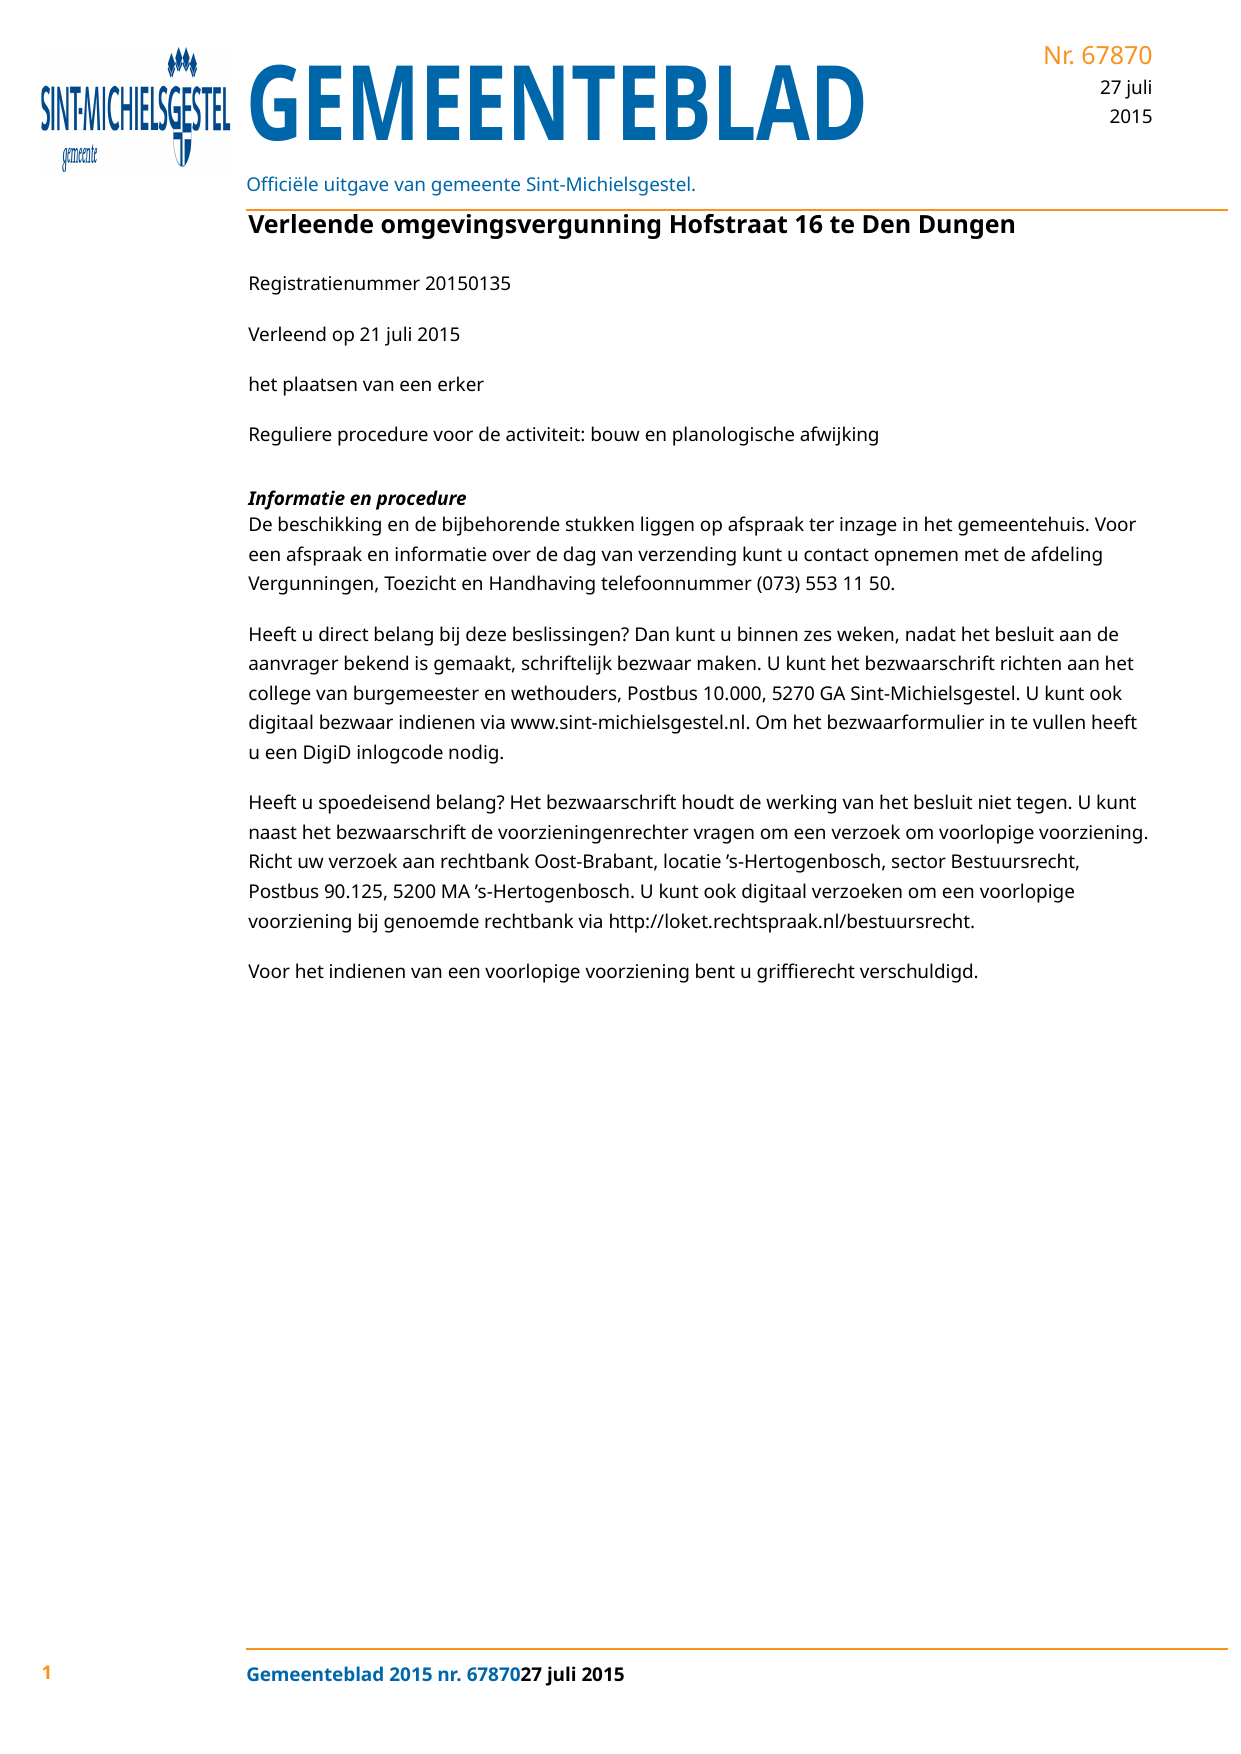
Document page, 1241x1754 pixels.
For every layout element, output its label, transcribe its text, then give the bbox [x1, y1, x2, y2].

text Registratienummer 20150135 [248, 270, 1152, 296]
picture [41, 47, 231, 172]
text Voor het indienen van een voorlopige voorziening bent u griffierecht verschuldigd. [248, 958, 1152, 984]
text Heeft u spoedeisend belang? Het bezwaarschrift houdt de werking van het besluit niet tegen. U kunt naast het bezwaarschrift de voorzieningenrechter vragen om een verzoek om voorlopige voorziening. Richt uw verzoek aan rechtbank Oost-Brabant, locatie ’s-Hertogenbosch, sector Bestuursrecht, Postbus 90.125, 5200 MA ’s-Hertogenbosch. U kunt ook digitaal verzoeken om een voorlopige voorziening bij genoemde rechtbank via http://loket.rechtspraak.nl/bestuursrecht. [248, 789, 1152, 934]
text Reguliere procedure voor de activiteit: bouw en planologische afwijking [248, 422, 1152, 447]
text Heeft u direct belang bij deze beslissingen? Dan kunt u binnen zes weken, nadat het besluit aan de aanvrager bekend is gemaakt, schriftelijk bezwaar maken. U kunt het bezwaarschrift richten aan het college van burgemeester en wethouders, Postbus 10.000, 5270 GA Sint-Michielsgestel. U kunt ook digitaal bezwaar indienen via www.sint-michielsgestel.nl. Om het bezwaarformulier in te vullen heeft u een DigiD inlogcode nodig. [248, 621, 1152, 765]
text De beschikking en de bijbehorende stukken liggen op afspraak ter inzage in het gemeentehuis. Voor een afspraak en informatie over de dag van verzending kunt u contact opnemen met de afdeling Vergunningen, Toezicht en Handhaving telefoonnummer (073) 553 11 50. [248, 511, 1152, 596]
text het plaatsen van een erker [248, 371, 1152, 397]
text Informatie en procedure [248, 486, 1152, 511]
text Verleende omgevingsvergunning Hofstraat 16 te Den Dungen [248, 211, 1152, 241]
text Verleend op 21 juli 2015 [248, 321, 1152, 346]
